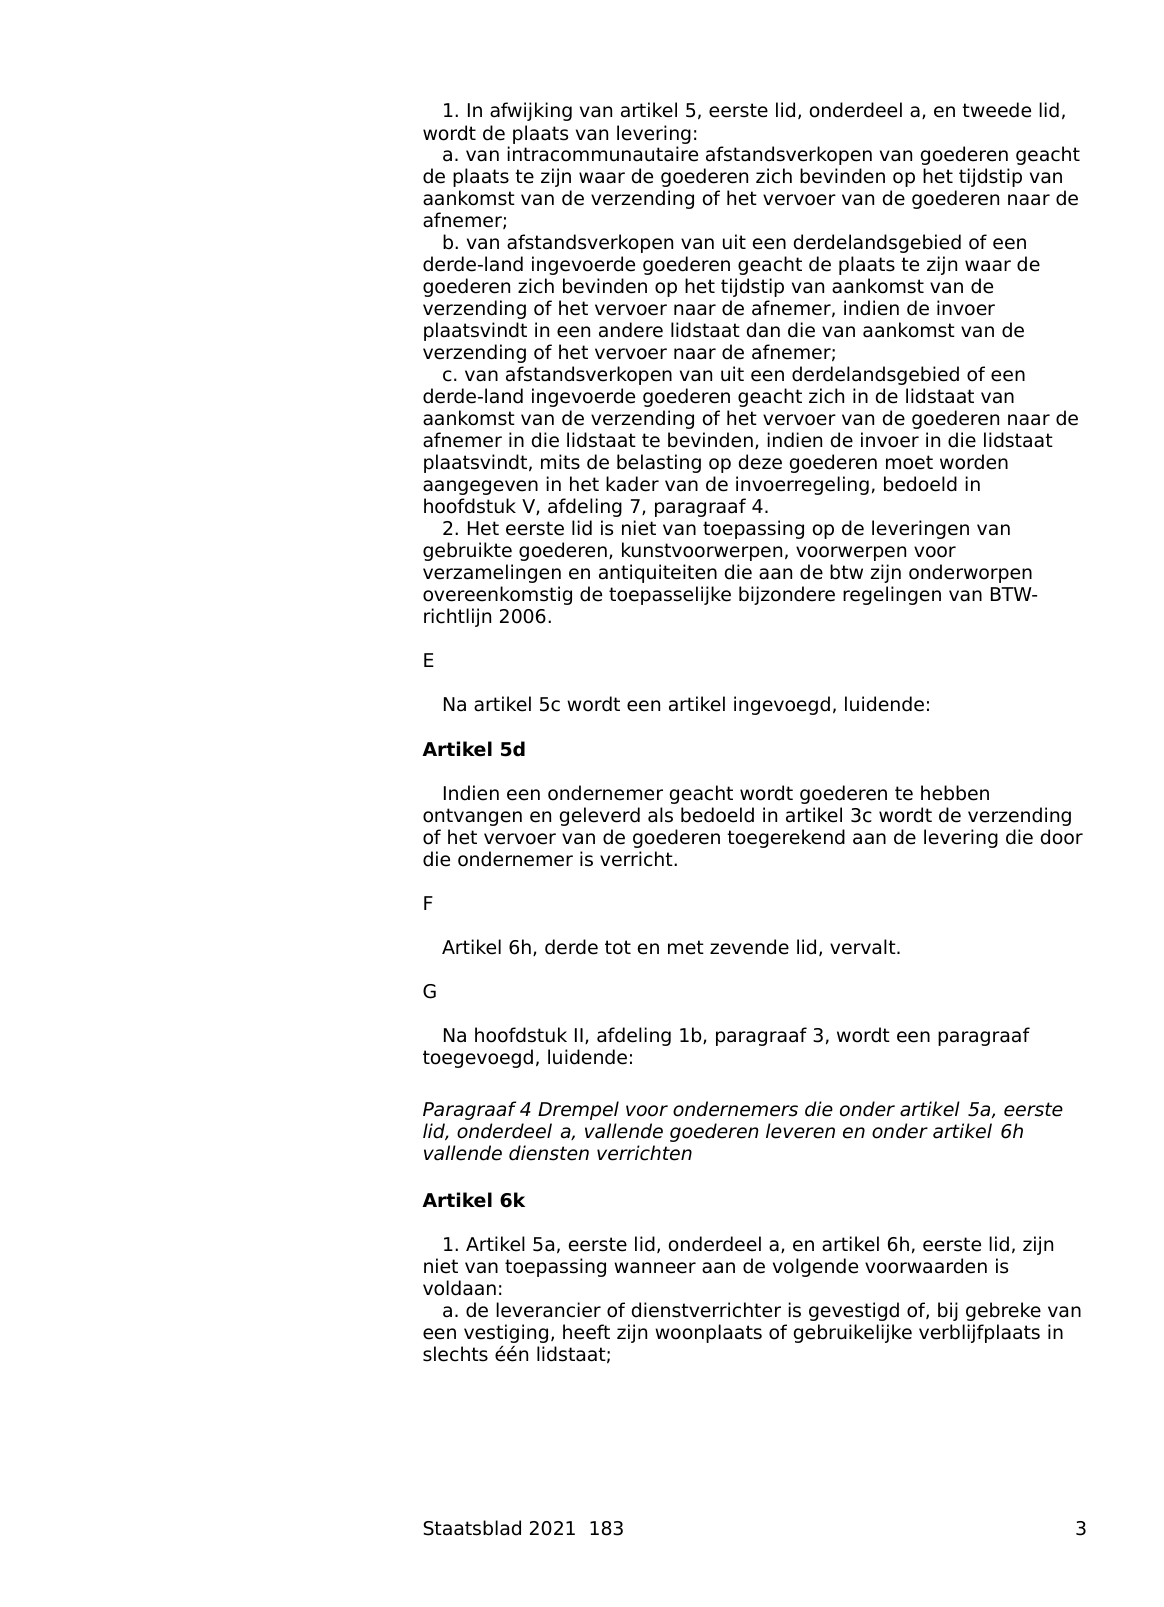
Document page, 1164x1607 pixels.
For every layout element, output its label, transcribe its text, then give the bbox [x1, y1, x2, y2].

text 1. In afwijking van artikel 5, eerste lid, onderdeel a, en tweede lid, wordt de plaats van levering: [422, 100, 1087, 144]
subtitle Artikel 5d [422, 738, 1087, 760]
text 1. Artikel 5a, eerste lid, onderdeel a, en artikel 6h, eerste lid, zijn niet van toepassing wanneer aan de volgende voorwaarden is voldaan: [422, 1234, 1087, 1300]
text Indien een ondernemer geacht wordt goederen te hebben ontvangen en geleverd als bedoeld in artikel 3c wordt de verzending of het vervoer van de goederen toegerekend aan de levering die door die ondernemer is verricht. [422, 783, 1087, 871]
text c. van afstandsverkopen van uit een derdelandsgebied of een derde-land ingevoerde goederen geacht zich in de lidstaat van aankomst van de verzending of het vervoer van de goederen naar de afnemer in die lidstaat te bevinden, indien de invoer in die lidstaat plaatsvindt, mits de belasting op deze goederen moet worden aangegeven in het kader van de invoerregeling, bedoeld in hoofdstuk V, afdeling 7, paragraaf 4. [422, 364, 1087, 518]
text Na artikel 5c wordt een artikel ingevoegd, luidende: [422, 694, 1087, 716]
text 2. Het eerste lid is niet van toepassing op de leveringen van gebruikte goederen, kunstvoorwerpen, voorwerpen voor verzamelingen en antiquiteiten die aan de btw zijn onderworpen overeenkomstig de toepasselijke bijzondere regelingen van BTW-richtlijn 2006. [422, 518, 1087, 628]
text a. van intracommunautaire afstandsverkopen van goederen geacht de plaats te zijn waar de goederen zich bevinden op het tijdstip van aankomst van de verzending of het vervoer van de goederen naar de afnemer; [422, 144, 1087, 232]
subtitle Paragraaf 4 Drempel voor ondernemers die onder artikel 5a, eerste lid, onderdeel a, vallende goederen leveren en onder artikel 6h vallende diensten verrichten [422, 1099, 1087, 1165]
text Artikel 6h, derde tot en met zevende lid, vervalt. [422, 937, 1087, 959]
text a. de leverancier of dienstverrichter is gevestigd of, bij gebreke van een vestiging, heeft zijn woonplaats of gebruikelijke verblijfplaats in slechts één lidstaat; [422, 1300, 1087, 1366]
text E [422, 650, 1087, 672]
text F [422, 893, 1087, 915]
text G [422, 981, 1087, 1003]
subtitle Artikel 6k [422, 1190, 1087, 1212]
text Na hoofdstuk II, afdeling 1b, paragraaf 3, wordt een paragraaf toegevoegd, luidende: [422, 1025, 1087, 1069]
text b. van afstandsverkopen van uit een derdelandsgebied of een derde-land ingevoerde goederen geacht de plaats te zijn waar de goederen zich bevinden op het tijdstip van aankomst van de verzending of het vervoer naar de afnemer, indien de invoer plaatsvindt in een andere lidstaat dan die van aankomst van de verzending of het vervoer naar de afnemer; [422, 232, 1087, 364]
